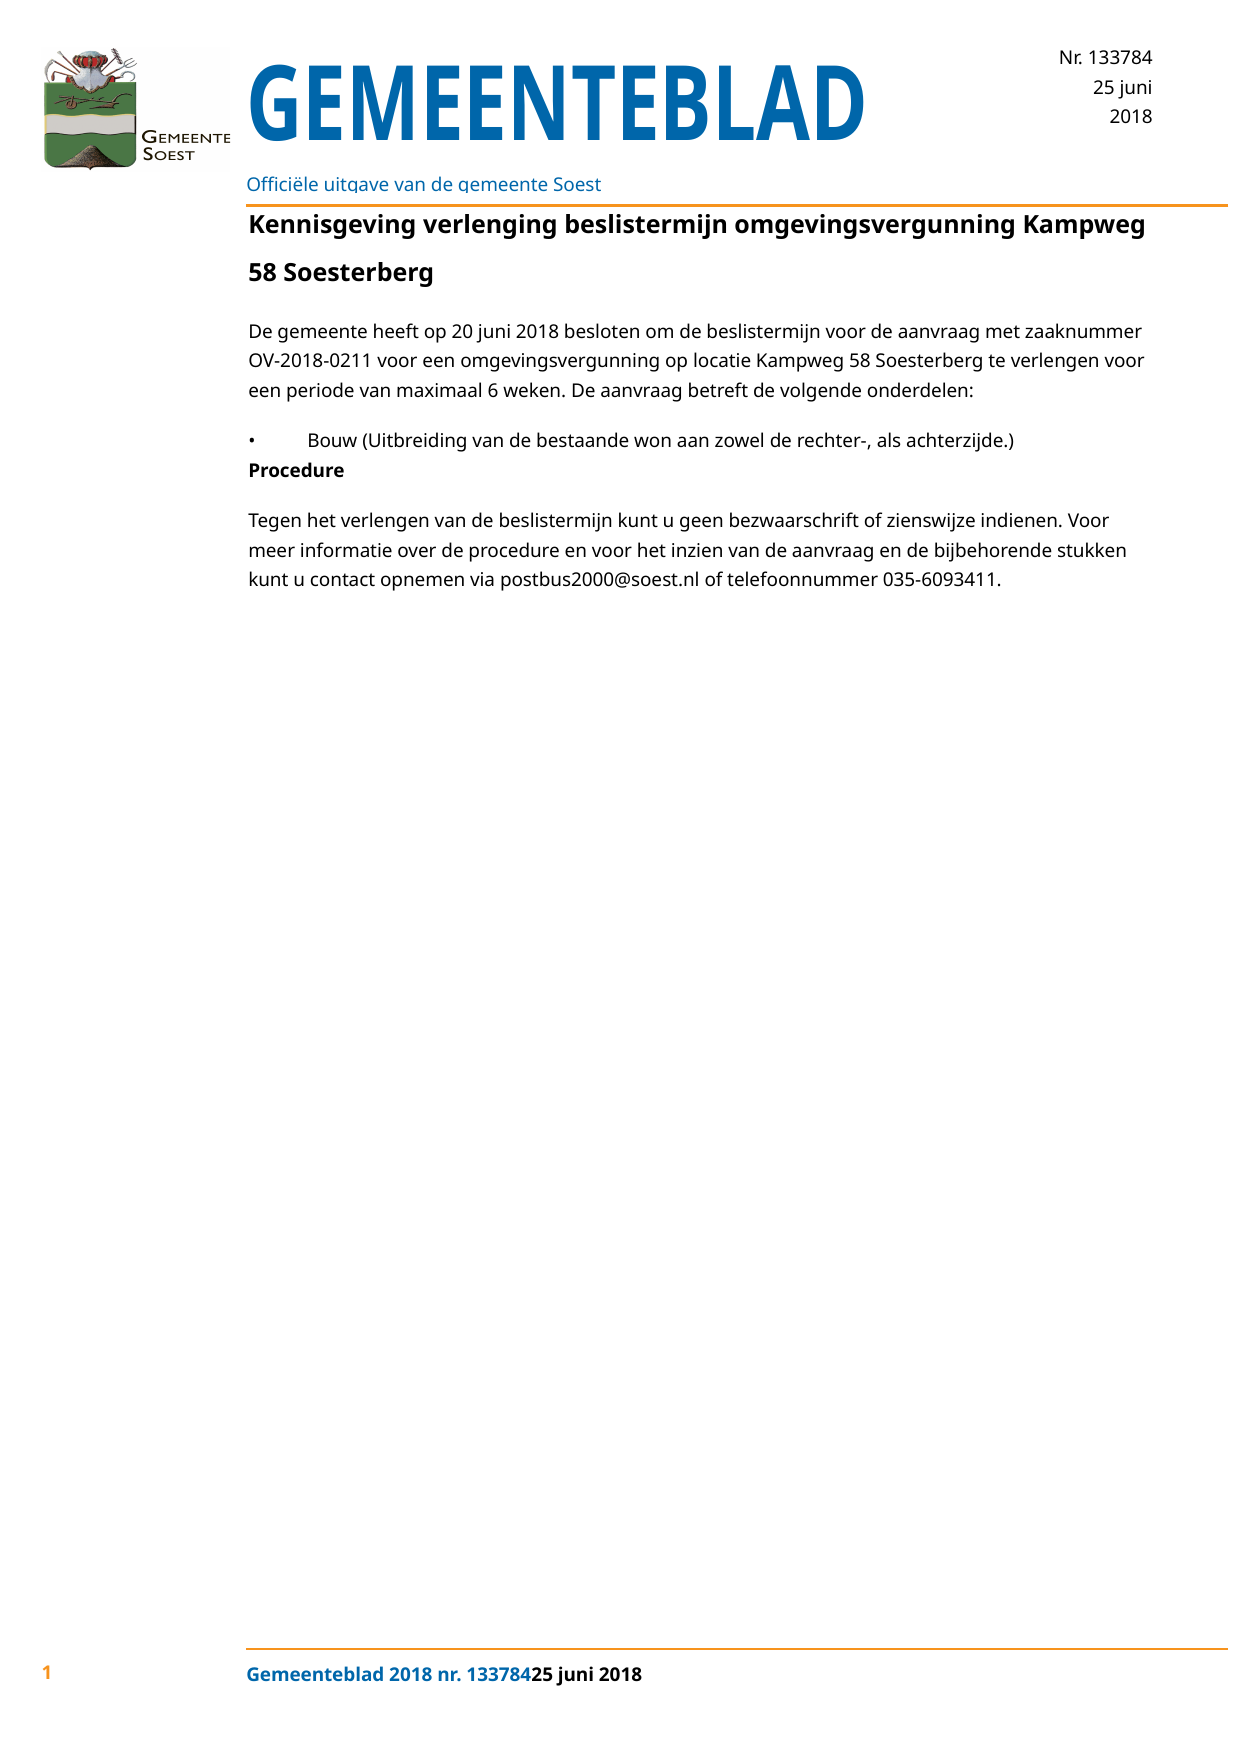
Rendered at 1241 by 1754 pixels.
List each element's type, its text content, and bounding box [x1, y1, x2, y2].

text Kennisgeving verlenging beslistermijn omgevingsvergunning Kampweg 58 Soesterberg [248, 207, 1152, 288]
picture [41, 47, 231, 172]
text Procedure [248, 457, 1152, 483]
list Bouw (Uitbreiding van de bestaande won aan zowel de rechter-, als achterzijde.) [248, 427, 1152, 453]
text Tegen het verlengen van de beslistermijn kunt u geen bezwaarschrift of zienswijze indienen. Voor meer informatie over de procedure en voor het inzien van de aanvraag en de bijbehorende stukken kunt u contact opnemen via postbus2000@soest.nl of telefoonnummer 035-6093411. [248, 507, 1152, 592]
text De gemeente heeft op 20 juni 2018 besloten om de beslistermijn voor de aanvraag met zaaknummer OV-2018-0211 voor een omgevingsvergunning op locatie Kampweg 58 Soesterberg te verlengen voor een periode van maximaal 6 weken. De aanvraag betreft de volgende onderdelen: [248, 318, 1152, 403]
